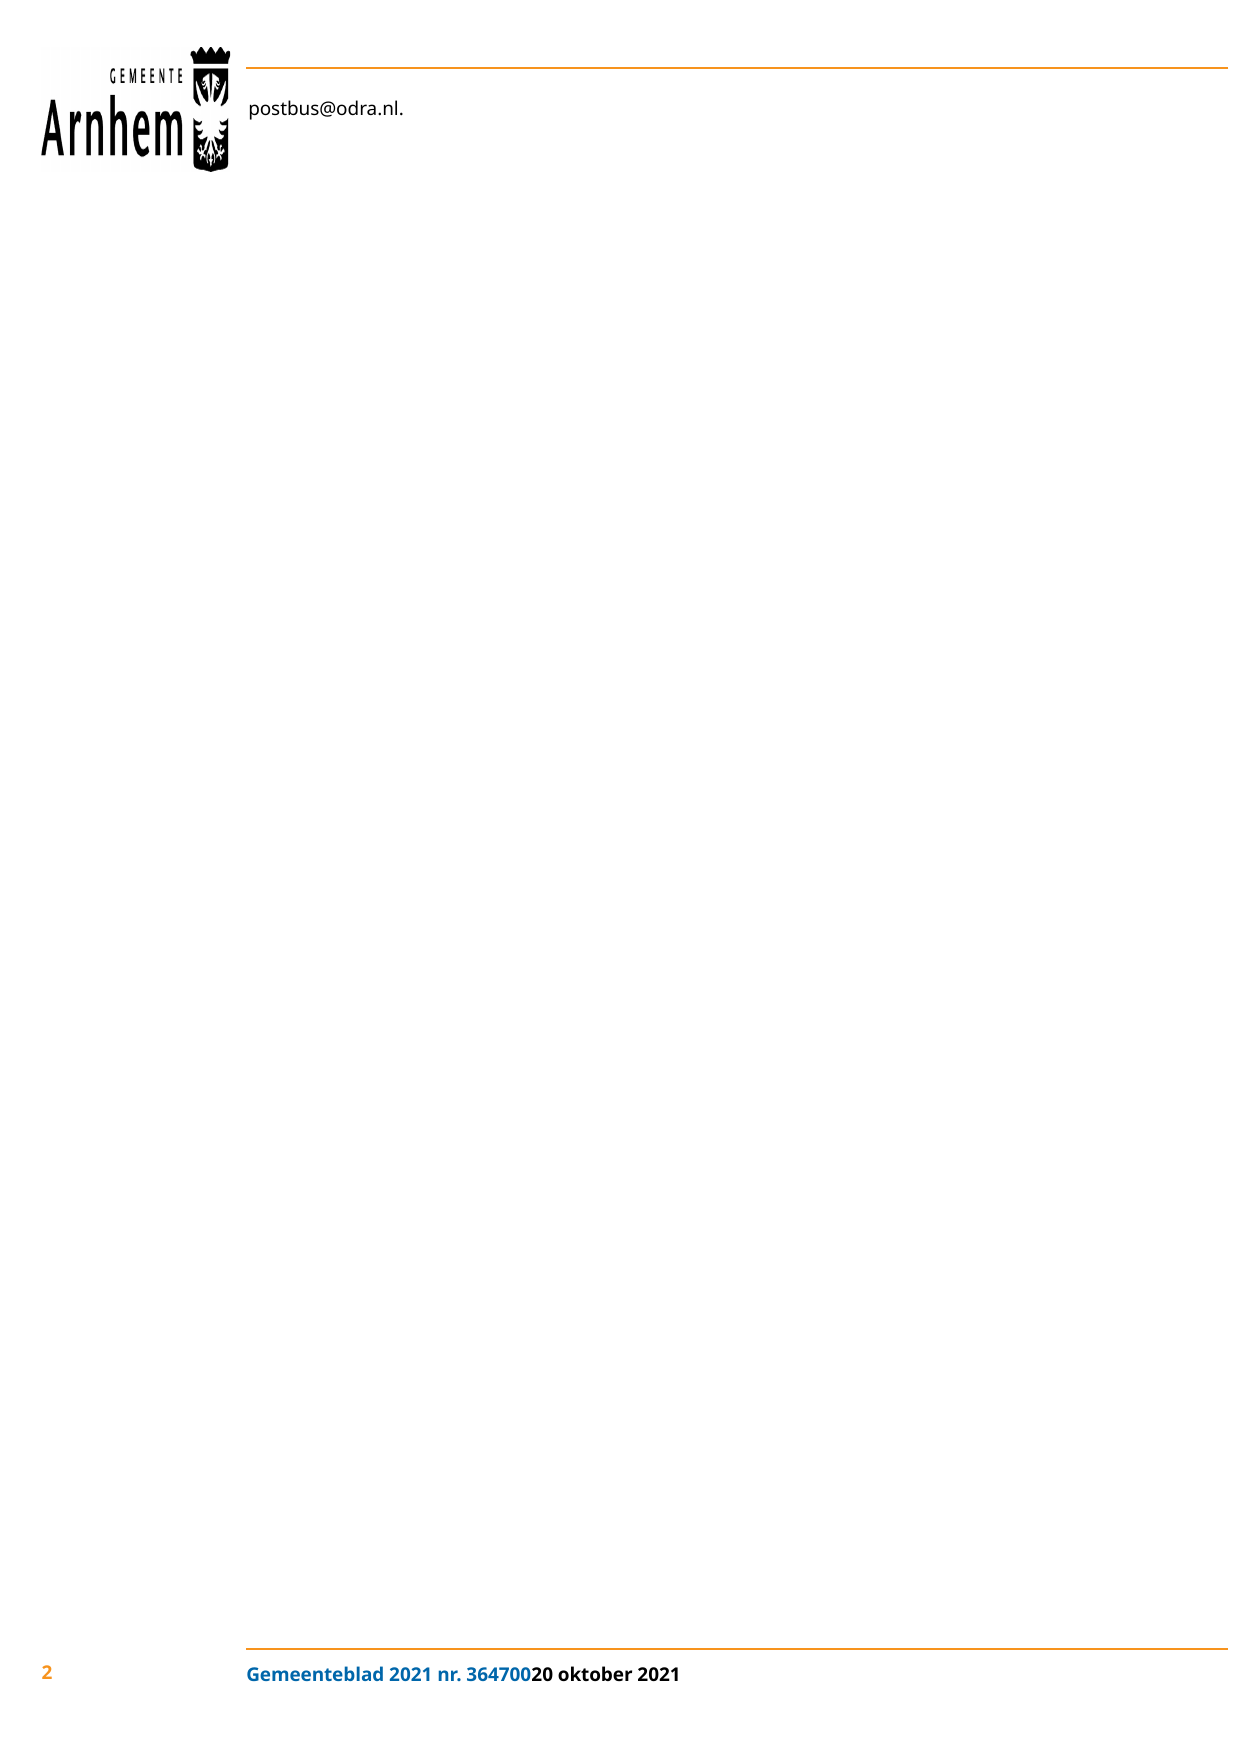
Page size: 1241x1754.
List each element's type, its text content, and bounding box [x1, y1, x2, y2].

picture [41, 47, 231, 172]
text postbus@odra.nl. [248, 95, 1152, 121]
